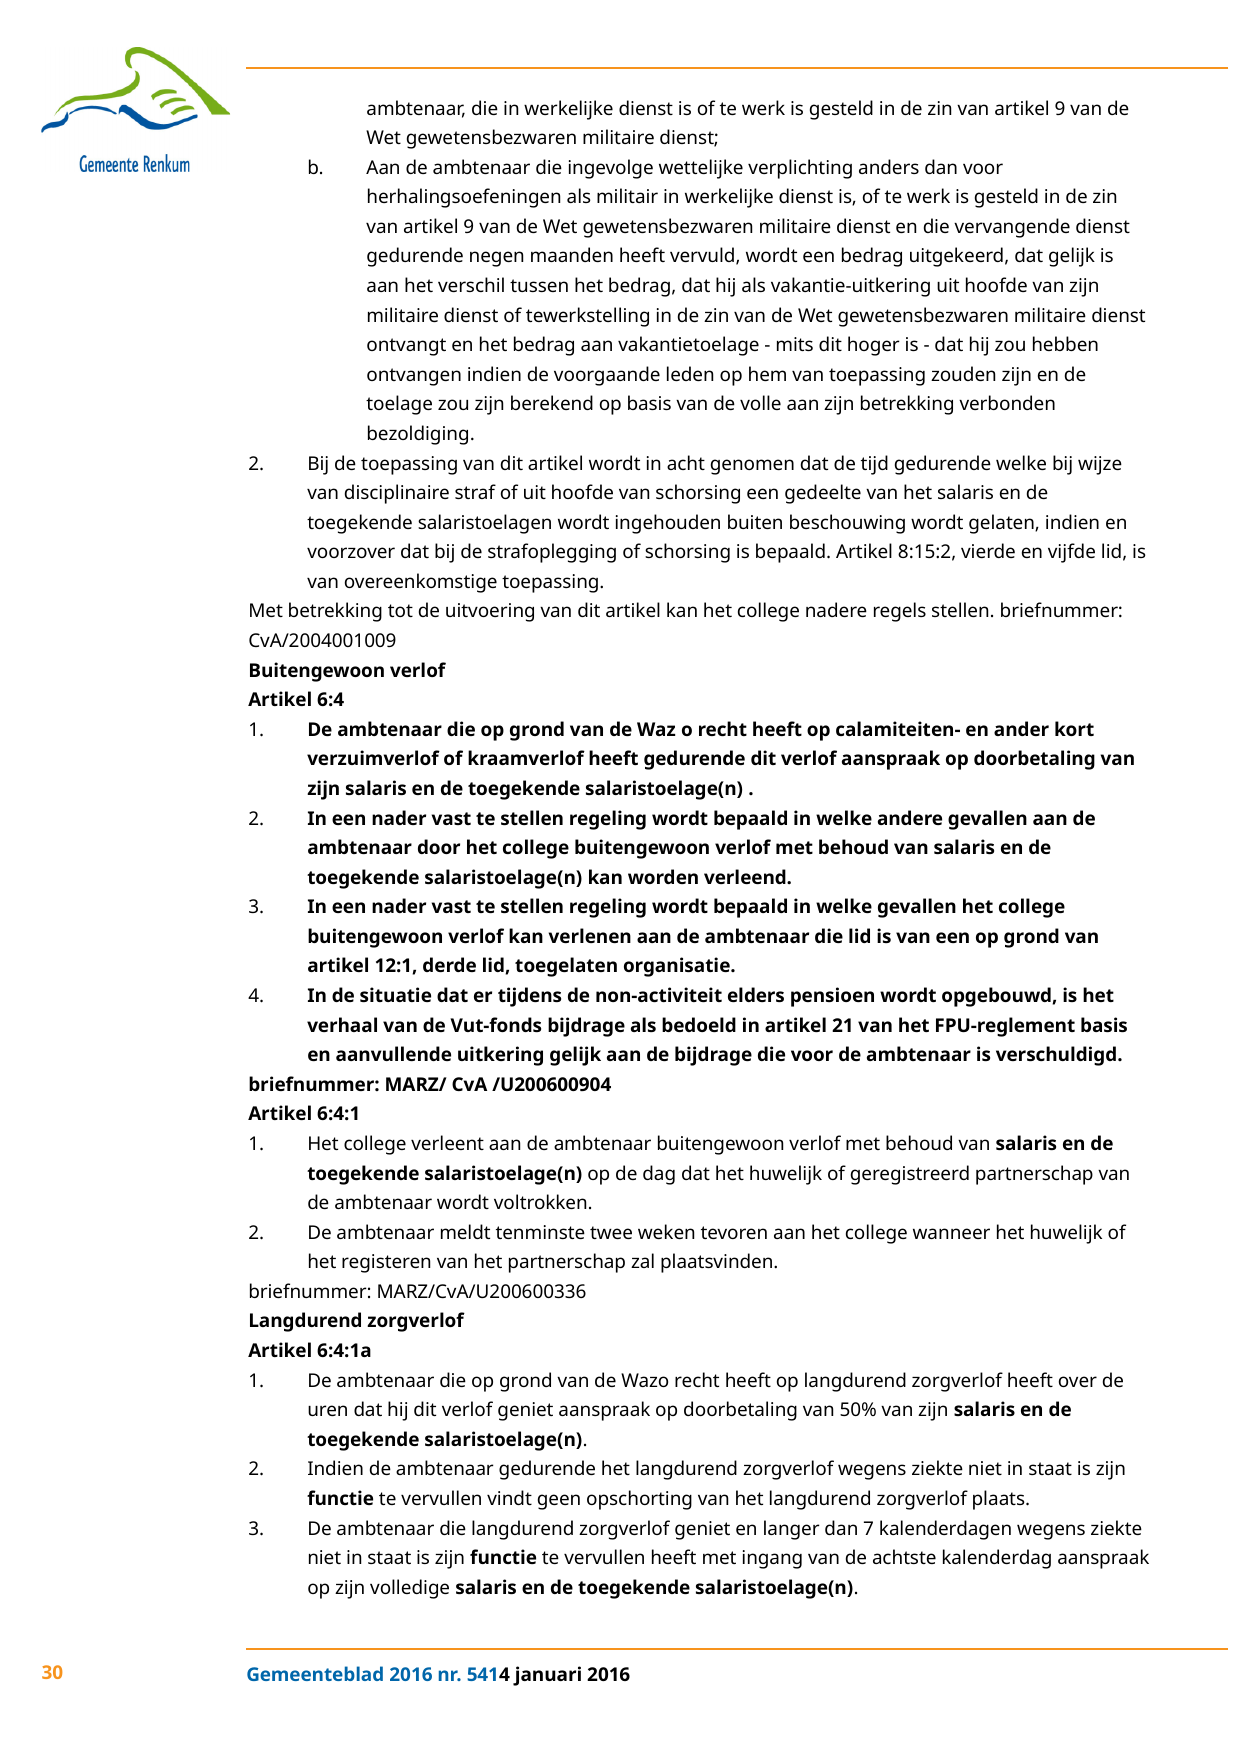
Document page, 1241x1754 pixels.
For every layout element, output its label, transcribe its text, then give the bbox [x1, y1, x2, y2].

list De ambtenaar meldt tenminste twee weken tevoren aan het college wanneer het huwelijk of het registeren van het partnerschap zal plaatsvinden. [248, 1219, 1152, 1274]
list De ambtenaar die langdurend zorgverlof geniet en langer dan 7 kalenderdagen wegens ziekte niet in staat is zijn functie te vervullen heeft met ingang van de achtste kalenderdag aanspraak op zijn volledige salaris en de toegekende salaristoelage(n). [248, 1515, 1152, 1600]
list Aan de ambtenaar die ingevolge wettelijke verplichting anders dan voor herhalingsoefeningen als militair in werkelijke dienst is, of te werk is gesteld in de zin van artikel 9 van de Wet gewetensbezwaren militaire dienst en die vervangende dienst gedurende negen maanden heeft vervuld, wordt een bedrag uitgekeerd, dat gelijk is aan het verschil tussen het bedrag, dat hij als vakantie-uitkering uit hoofde van zijn militaire dienst of tewerkstelling in de zin van de Wet gewetensbezwaren militaire dienst ontvangt en het bedrag aan vakantietoelage - mits dit hoger is - dat hij zou hebben ontvangen indien de voorgaande leden op hem van toepassing zouden zijn en de toelage zou zijn berekend op basis van de volle aan zijn betrekking verbonden bezoldiging. [307, 154, 1152, 446]
list Het college verleent aan de ambtenaar buitengewoon verlof met behoud van salaris en de toegekende salaristoelage(n) op de dag dat het huwelijk of geregistreerd partnerschap van de ambtenaar wordt voltrokken. [248, 1130, 1152, 1215]
text Artikel 6:4:1 [248, 1101, 1152, 1126]
text Buitengewoon verlof [248, 657, 1152, 683]
list De ambtenaar die op grond van de Waz o recht heeft op calamiteiten- en ander kort verzuimverlof of kraamverlof heeft gedurende dit verlof aanspraak op doorbetaling van zijn salaris en de toegekende salaristoelage(n) . [248, 716, 1152, 801]
picture [41, 47, 231, 172]
list In de situatie dat er tijdens de non-activiteit elders pensioen wordt opgebouwd, is het verhaal van de Vut-fonds bijdrage als bedoeld in artikel 21 van het FPU-reglement basis en aanvullende uitkering gelijk aan de bijdrage die voor de ambtenaar is verschuldigd. [248, 982, 1152, 1067]
list De ambtenaar die op grond van de Wazo recht heeft op langdurend zorgverlof heeft over de uren dat hij dit verlof geniet aanspraak op doorbetaling van 50% van zijn salaris en de toegekende salaristoelage(n). [248, 1367, 1152, 1452]
text Artikel 6:4:1a [248, 1337, 1152, 1363]
text Langdurend zorgverlof [248, 1308, 1152, 1333]
text briefnummer: MARZ/CvA/U200600336 [248, 1278, 1152, 1304]
list ambtenaar, die in werkelijke dienst is of te werk is gesteld in de zin van artikel 9 van de Wet gewetensbezwaren militaire dienst; [307, 95, 1152, 150]
text Met betrekking tot de uitvoering van dit artikel kan het college nadere regels stellen. briefnummer: CvA/2004001009 [248, 598, 1152, 653]
list Indien de ambtenaar gedurende het langdurend zorgverlof wegens ziekte niet in staat is zijn functie te vervullen vindt geen opschorting van het langdurend zorgverlof plaats. [248, 1456, 1152, 1511]
list In een nader vast te stellen regeling wordt bepaald in welke andere gevallen aan de ambtenaar door het college buitengewoon verlof met behoud van salaris en de toegekende salaristoelage(n) kan worden verleend. [248, 805, 1152, 890]
list In een nader vast te stellen regeling wordt bepaald in welke gevallen het college buitengewoon verlof kan verlenen aan de ambtenaar die lid is van een op grond van artikel 12:1, derde lid, toegelaten organisatie. [248, 893, 1152, 978]
text briefnummer: MARZ/ CvA /U200600904 [248, 1071, 1152, 1097]
list Bij de toepassing van dit artikel wordt in acht genomen dat de tijd gedurende welke bij wijze van disciplinaire straf of uit hoofde van schorsing een gedeelte van het salaris en de toegekende salaristoelagen wordt ingehouden buiten beschouwing wordt gelaten, indien en voorzover dat bij de strafoplegging of schorsing is bepaald. Artikel 8:15:2, vierde en vijfde lid, is van overeenkomstige toepassing. [248, 450, 1152, 594]
text Artikel 6:4 [248, 686, 1152, 712]
